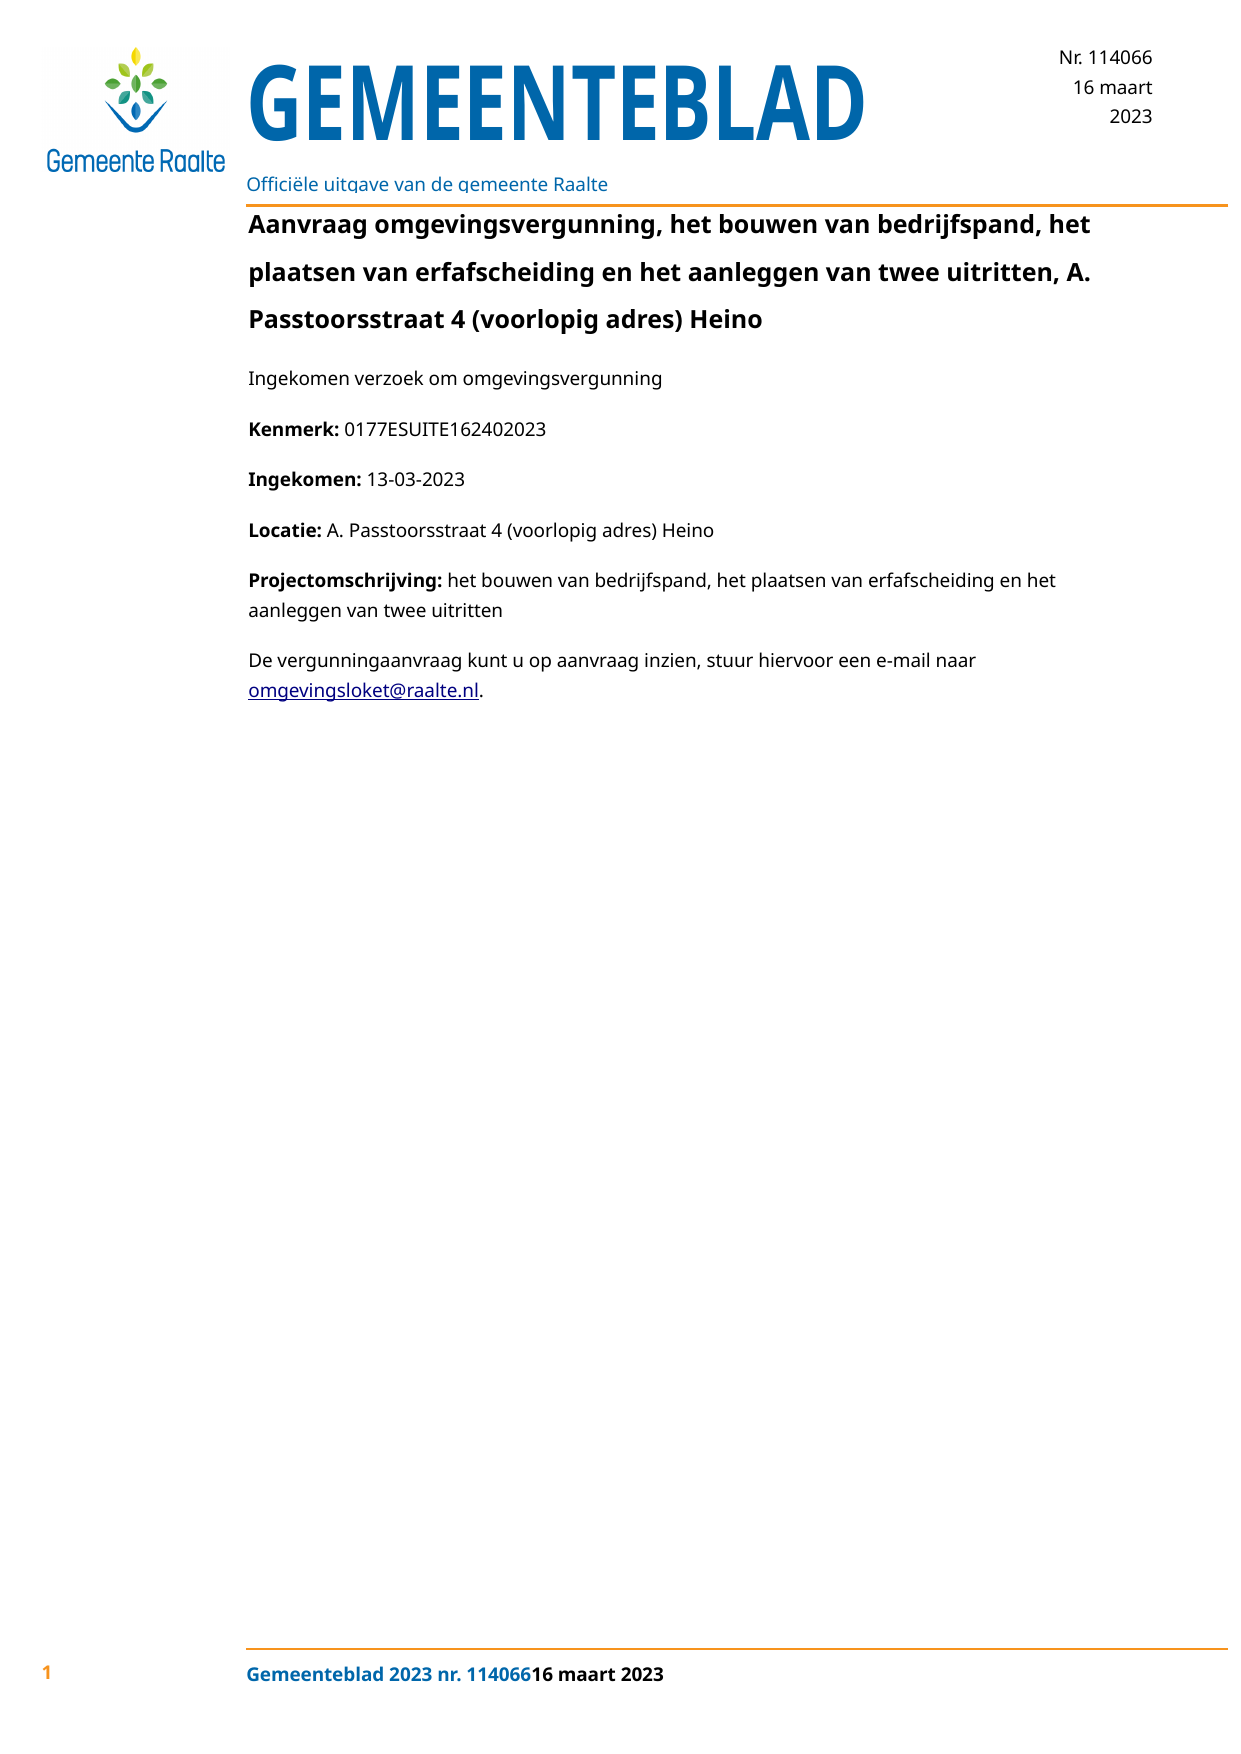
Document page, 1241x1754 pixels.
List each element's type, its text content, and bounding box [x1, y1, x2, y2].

picture [41, 47, 231, 172]
text Kenmerk: 0177ESUITE162402023 [248, 416, 1152, 442]
text Locatie: A. Passtoorsstraat 4 (voorlopig adres) Heino [248, 517, 1152, 542]
text Ingekomen: 13-03-2023 [248, 466, 1152, 492]
text Ingekomen verzoek om omgevingsvergunning [248, 366, 1152, 391]
text De vergunningaanvraag kunt u op aanvraag inzien, stuur hiervoor een e-mail naar omgevingsloket@raalte.nl. [248, 647, 1152, 702]
text Projectomschrijving: het bouwen van bedrijfspand, het plaatsen van erfafscheiding en het aanleggen van twee uitritten [248, 567, 1152, 622]
text Aanvraag omgevingsvergunning, het bouwen van bedrijfspand, het plaatsen van erfafscheiding en het aanleggen van twee uitritten, A. Passtoorsstraat 4 (voorlopig adres) Heino [248, 207, 1152, 336]
